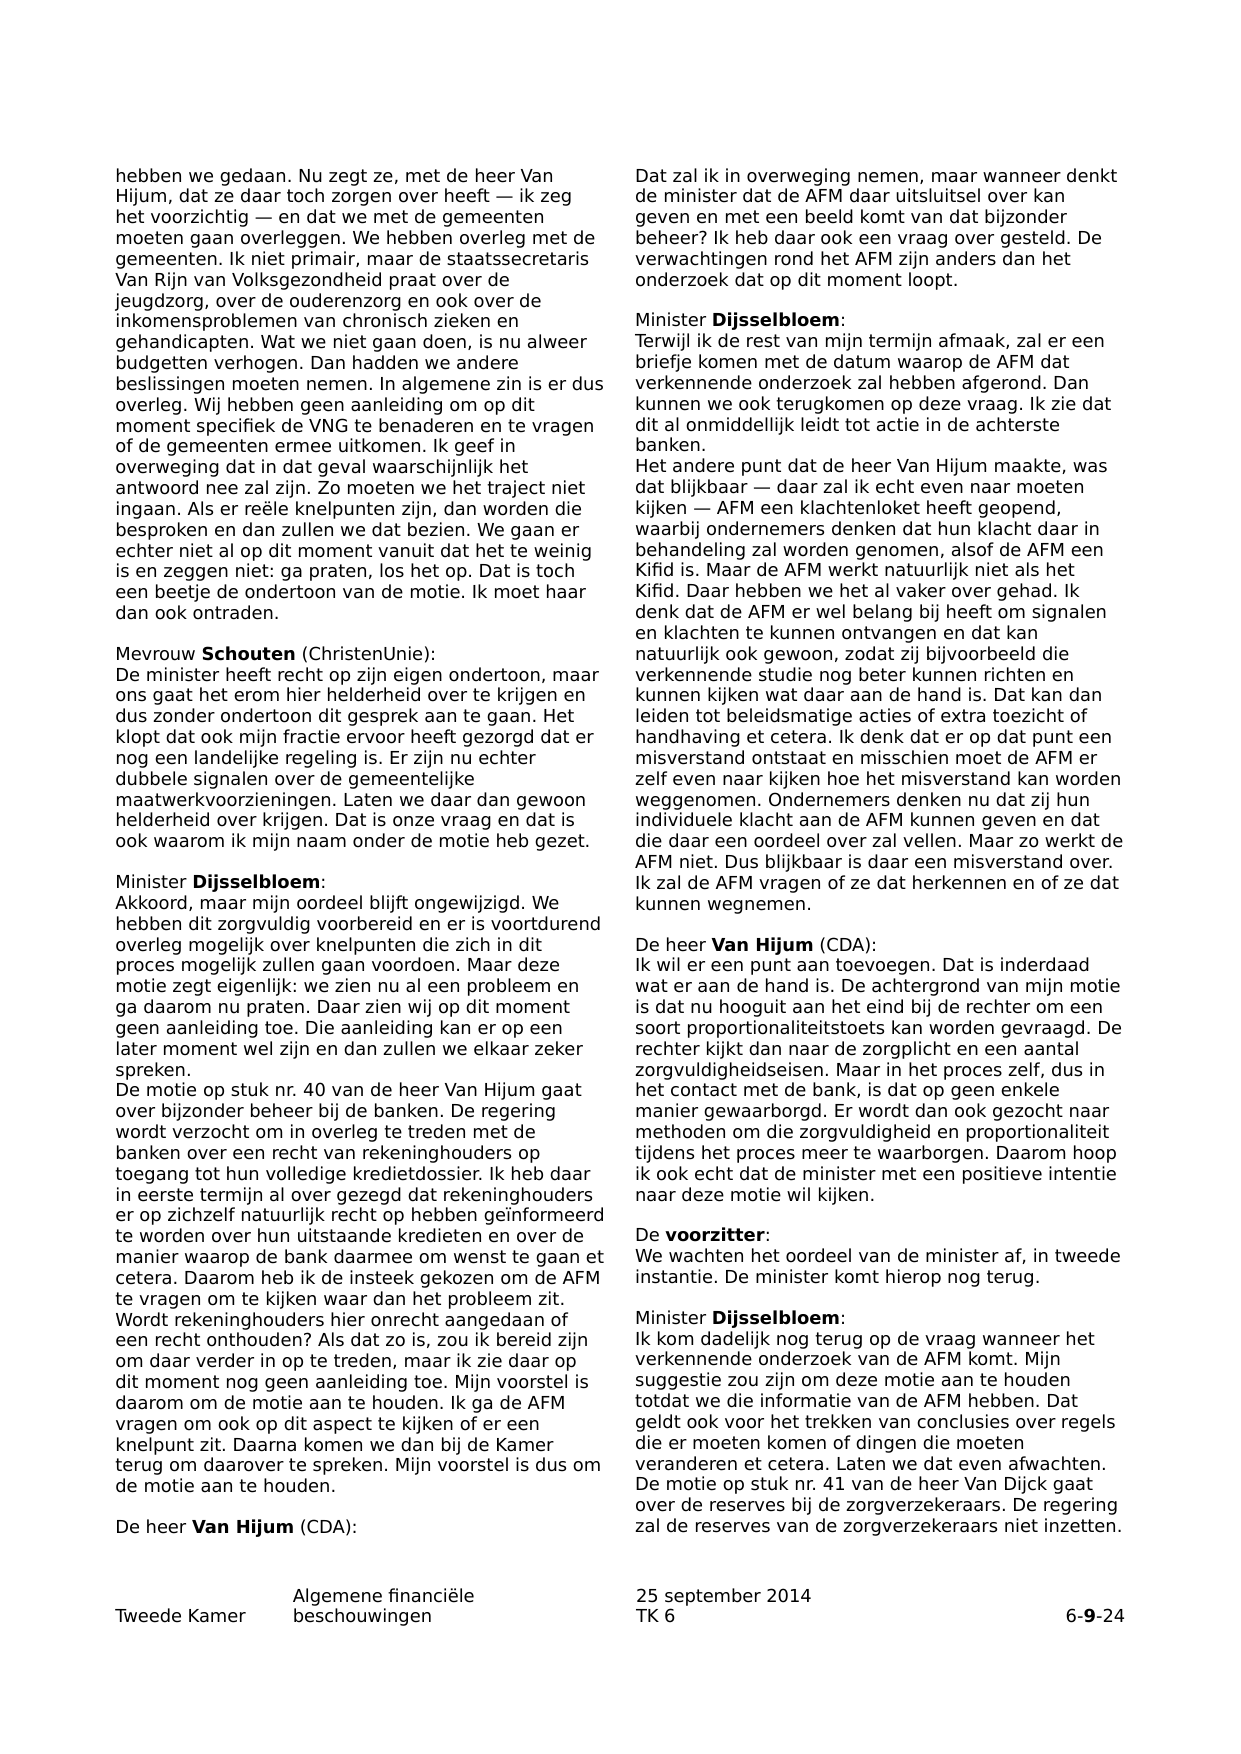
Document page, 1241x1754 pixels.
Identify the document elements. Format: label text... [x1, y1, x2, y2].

text De minister heeft recht op zijn eigen ondertoon, maar ons gaat het erom hier helderheid over te krijgen en dus zonder ondertoon dit gesprek aan te gaan. Het klopt dat ook mijn fractie ervoor heeft gezorgd dat er nog een landelijke regeling is. Er zijn nu echter dubbele signalen over de gemeentelijke maatwerkvoorzieningen. Laten we daar dan gewoon helderheid over krijgen. Dat is onze vraag en dat is ook waarom ik mijn naam onder de motie heb gezet. [115, 664, 605, 852]
text Ik kom dadelijk nog terug op de vraag wanneer het verkennende onderzoek van de AFM komt. Mijn suggestie zou zijn om deze motie aan te houden totdat we die informatie van de AFM hebben. Dat geldt ook voor het trekken van conclusies over regels die er moeten komen of dingen die moeten veranderen et cetera. Laten we dat even afwachten. [635, 1328, 1125, 1474]
text De motie op stuk nr. 40 van de heer Van Hijum gaat over bijzonder beheer bij de banken. De regering wordt verzocht om in overleg te treden met de banken over een recht van rekeninghouders op toegang tot hun volledige kredietdossier. Ik heb daar in eerste termijn al over gezegd dat rekeninghouders er op zichzelf natuurlijk recht op hebben geïnformeerd te worden over hun uitstaande kredieten en over de manier waarop de bank daarmee om wenst te gaan et cetera. Daarom heb ik de insteek gekozen om de AFM te vragen om te kijken waar dan het probleem zit. Wordt rekeninghouders hier onrecht aangedaan of een recht onthouden? Als dat zo is, zou ik bereid zijn om daar verder in op te treden, maar ik zie daar op dit moment nog geen aanleiding toe. Mijn voorstel is daarom om de motie aan te houden. Ik ga de AFM vragen om ook op dit aspect te kijken of er een knelpunt zit. Daarna komen we dan bij de Kamer terug om daarover te spreken. Mijn voorstel is dus om de motie aan te houden. [115, 1080, 605, 1497]
text Terwijl ik de rest van mijn termijn afmaak, zal er een briefje komen met de datum waarop de AFM dat verkennende onderzoek zal hebben afgerond. Dan kunnen we ook terugkomen op deze vraag. Ik zie dat dit al onmiddellijk leidt tot actie in de achterste banken. [635, 331, 1125, 456]
text hebben we gedaan. Nu zegt ze, met de heer Van Hijum, dat ze daar toch zorgen over heeft — ik zeg het voorzichtig — en dat we met de gemeenten moeten gaan overleggen. We hebben overleg met de gemeenten. Ik niet primair, maar de staatssecretaris Van Rijn van Volksgezondheid praat over de jeugdzorg, over de ouderenzorg en ook over de inkomensproblemen van chronisch zieken en gehandicapten. Wat we niet gaan doen, is nu alweer budgetten verhogen. Dan hadden we andere beslissingen moeten nemen. In algemene zin is er dus overleg. Wij hebben geen aanleiding om op dit moment specifiek de VNG te benaderen en te vragen of de gemeenten ermee uitkomen. Ik geef in overweging dat in dat geval waarschijnlijk het antwoord nee zal zijn. Zo moeten we het traject niet ingaan. Als er reële knelpunten zijn, dan worden die besproken en dan zullen we dat bezien. We gaan er echter niet al op dit moment vanuit dat het te weinig is en zeggen niet: ga praten, los het op. Dat is toch een beetje de ondertoon van de motie. Ik moet haar dan ook ontraden. [115, 165, 605, 624]
text Ik wil er een punt aan toevoegen. Dat is inderdaad wat er aan de hand is. De achtergrond van mijn motie is dat nu hooguit aan het eind bij de rechter om een soort proportionaliteitstoets kan worden gevraagd. De rechter kijkt dan naar de zorgplicht en een aantal zorgvuldigheidseisen. Maar in het proces zelf, dus in het contact met de bank, is dat op geen enkele manier gewaarborgd. Er wordt dan ook gezocht naar methoden om die zorgvuldigheid en proportionaliteit tijdens het proces meer te waarborgen. Daarom hoop ik ook echt dat de minister met een positieve intentie naar deze motie wil kijken. [635, 955, 1125, 1205]
text De voorzitter: [635, 1225, 1125, 1246]
text Dat zal ik in overweging nemen, maar wanneer denkt de minister dat de AFM daar uitsluitsel over kan geven en met een beeld komt van dat bijzonder beheer? Ik heb daar ook een vraag over gesteld. De verwachtingen rond het AFM zijn anders dan het onderzoek dat op dit moment loopt. [635, 165, 1125, 290]
text Mevrouw Schouten (ChristenUnie): [115, 644, 605, 664]
text Minister Dijsselbloem: [115, 872, 605, 893]
text De heer Van Hijum (CDA): [635, 934, 1125, 955]
text Akkoord, maar mijn oordeel blijft ongewijzigd. We hebben dit zorgvuldig voorbereid en er is voortdurend overleg mogelijk over knelpunten die zich in dit proces mogelijk zullen gaan voordoen. Maar deze motie zegt eigenlijk: we zien nu al een probleem en ga daarom nu praten. Daar zien wij op dit moment geen aanleiding toe. Die aanleiding kan er op een later moment wel zijn en dan zullen we elkaar zeker spreken. [115, 893, 605, 1080]
text De motie op stuk nr. 41 van de heer Van Dijck gaat over de reserves bij de zorgverzekeraars. De regering zal de reserves van de zorgverzekeraars niet inzetten. [635, 1474, 1125, 1537]
text De heer Van Hijum (CDA): [115, 1517, 605, 1537]
text Het andere punt dat de heer Van Hijum maakte, was dat blijkbaar — daar zal ik echt even naar moeten kijken — AFM een klachtenloket heeft geopend, waarbij ondernemers denken dat hun klacht daar in behandeling zal worden genomen, alsof de AFM een Kifid is. Maar de AFM werkt natuurlijk niet als het Kifid. Daar hebben we het al vaker over gehad. Ik denk dat de AFM er wel belang bij heeft om signalen en klachten te kunnen ontvangen en dat kan natuurlijk ook gewoon, zodat zij bijvoorbeeld die verkennende studie nog beter kunnen richten en kunnen kijken wat daar aan de hand is. Dat kan dan leiden tot beleidsmatige acties of extra toezicht of handhaving et cetera. Ik denk dat er op dat punt een misverstand ontstaat en misschien moet de AFM er zelf even naar kijken hoe het misverstand kan worden weggenomen. Ondernemers denken nu dat zij hun individuele klacht aan de AFM kunnen geven en dat die daar een oordeel over zal vellen. Maar zo werkt de AFM niet. Dus blijkbaar is daar een misverstand over. Ik zal de AFM vragen of ze dat herkennen en of ze dat kunnen wegnemen. [635, 456, 1125, 914]
text Minister Dijsselbloem: [635, 1307, 1125, 1328]
text Minister Dijsselbloem: [635, 310, 1125, 331]
text We wachten het oordeel van de minister af, in tweede instantie. De minister komt hierop nog terug. [635, 1246, 1125, 1287]
